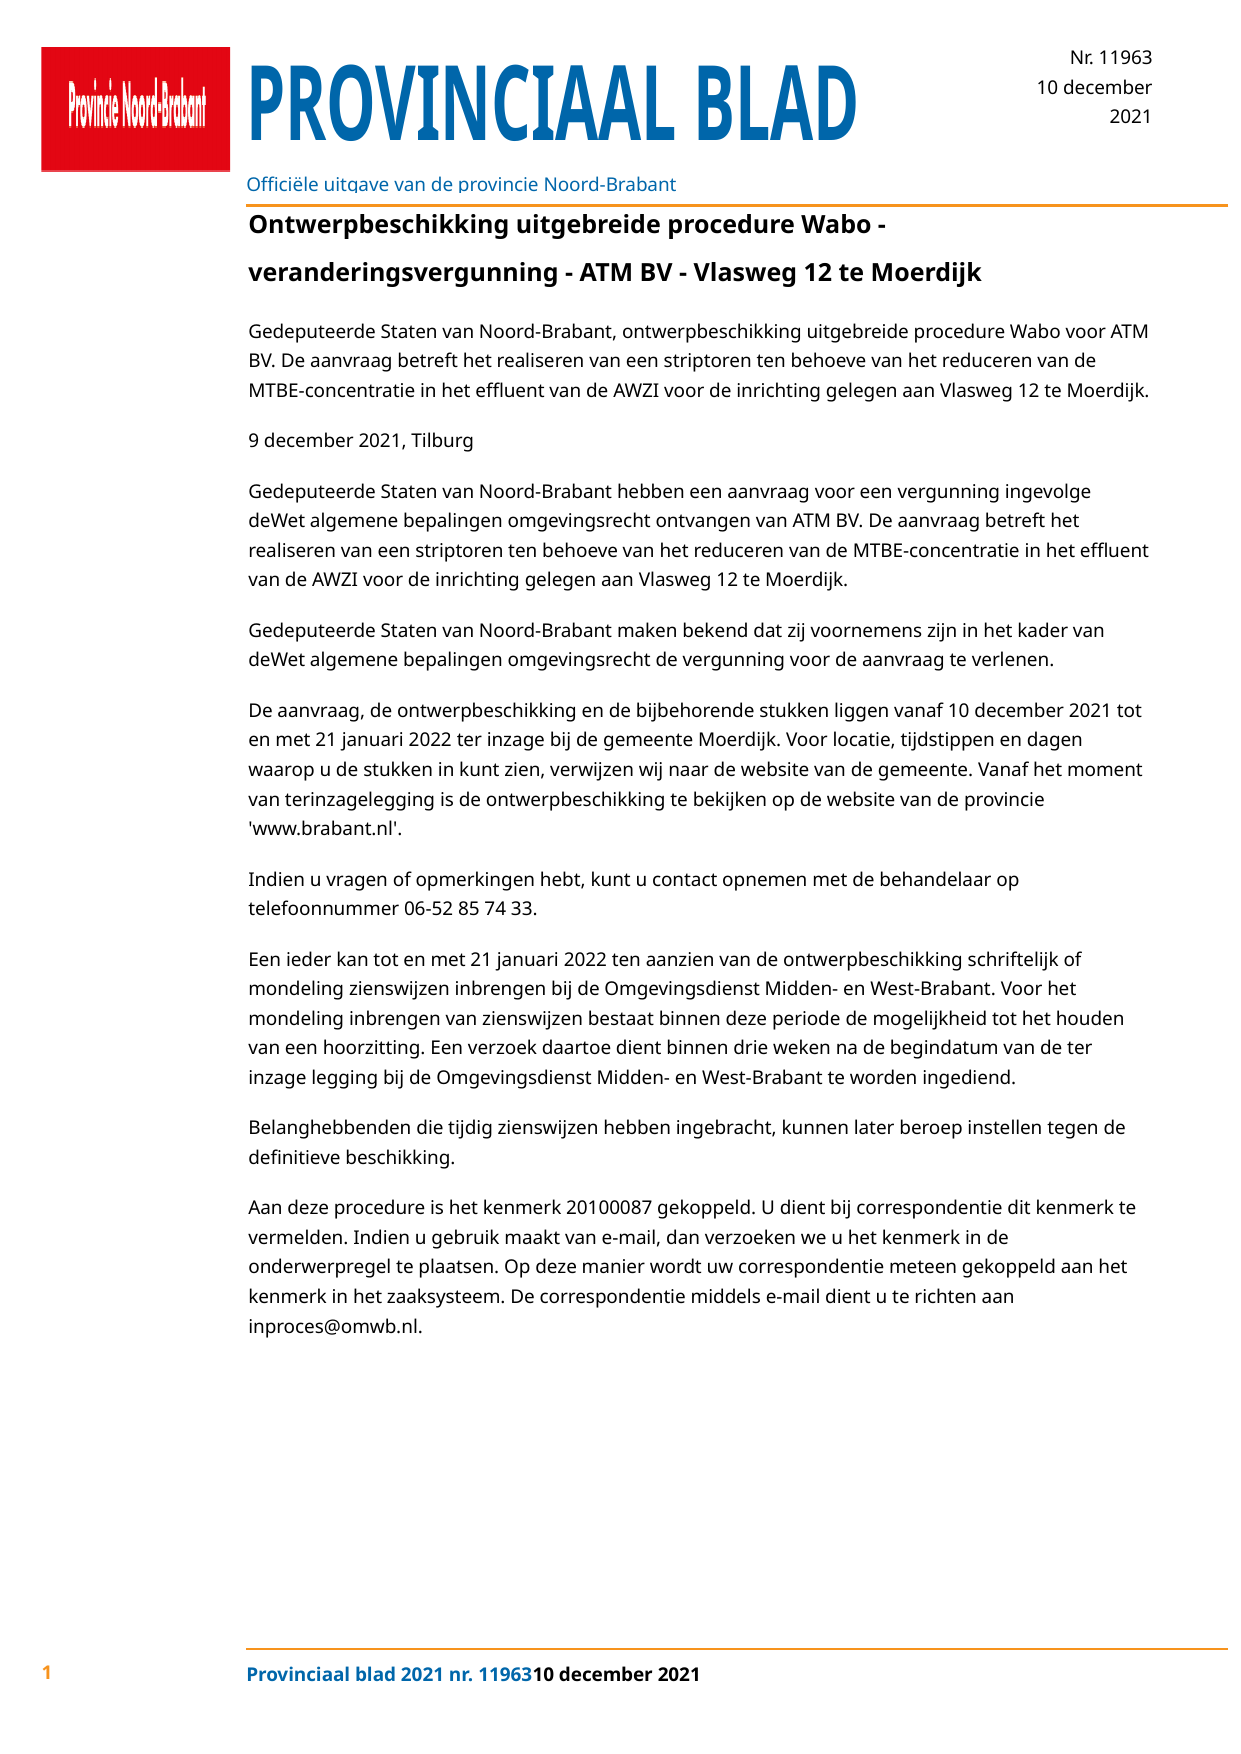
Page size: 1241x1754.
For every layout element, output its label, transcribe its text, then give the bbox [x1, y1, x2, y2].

text Ontwerpbeschikking uitgebreide procedure Wabo - veranderingsvergunning - ATM BV - Vlasweg 12 te Moerdijk [248, 207, 1152, 288]
text De aanvraag, de ontwerpbeschikking en de bijbehorende stukken liggen vanaf 10 december 2021 tot en met 21 januari 2022 ter inzage bij de gemeente Moerdijk. Voor locatie, tijdstippen en dagen waarop u de stukken in kunt zien, verwijzen wij naar de website van de gemeente. Vanaf het moment van terinzagelegging is de ontwerpbeschikking te bekijken op de website van de provincie 'www.brabant.nl'. [248, 697, 1152, 841]
text Indien u vragen of opmerkingen hebt, kunt u contact opnemen met de behandelaar op telefoonnummer 06-52 85 74 33. [248, 866, 1152, 921]
text Belanghebbenden die tijdig zienswijzen hebben ingebracht, kunnen later beroep instellen tegen de definitieve beschikking. [248, 1114, 1152, 1170]
text Gedeputeerde Staten van Noord-Brabant hebben een aanvraag voor een vergunning ingevolge deWet algemene bepalingen omgevingsrecht ontvangen van ATM BV. De aanvraag betreft het realiseren van een striptoren ten behoeve van het reduceren van de MTBE-concentratie in het effluent van de AWZI voor de inrichting gelegen aan Vlasweg 12 te Moerdijk. [248, 478, 1152, 592]
text Aan deze procedure is het kenmerk 20100087 gekoppeld. U dient bij correspondentie dit kenmerk te vermelden. Indien u gebruik maakt van e-mail, dan verzoeken we u het kenmerk in de onderwerpregel te plaatsen. Op deze manier wordt uw correspondentie meteen gekoppeld aan het kenmerk in het zaaksysteem. De correspondentie middels e-mail dient u te richten aan inproces@omwb.nl. [248, 1194, 1152, 1339]
text 9 december 2021, Tilburg [248, 427, 1152, 453]
text Gedeputeerde Staten van Noord-Brabant maken bekend dat zij voornemens zijn in het kader van deWet algemene bepalingen omgevingsrecht de vergunning voor de aanvraag te verlenen. [248, 617, 1152, 672]
text Gedeputeerde Staten van Noord-Brabant, ontwerpbeschikking uitgebreide procedure Wabo voor ATM BV. De aanvraag betreft het realiseren van een striptoren ten behoeve van het reduceren van de MTBE-concentratie in het effluent van de AWZI voor de inrichting gelegen aan Vlasweg 12 te Moerdijk. [248, 318, 1152, 403]
picture [41, 47, 231, 172]
text Een ieder kan tot en met 21 januari 2022 ten aanzien van de ontwerpbeschikking schriftelijk of mondeling zienswijzen inbrengen bij de Omgevingsdienst Midden- en West-Brabant. Voor het mondeling inbrengen van zienswijzen bestaat binnen deze periode de mogelijkheid tot het houden van een hoorzitting. Een verzoek daartoe dient binnen drie weken na de begindatum van de ter inzage legging bij de Omgevingsdienst Midden- en West-Brabant te worden ingediend. [248, 946, 1152, 1090]
